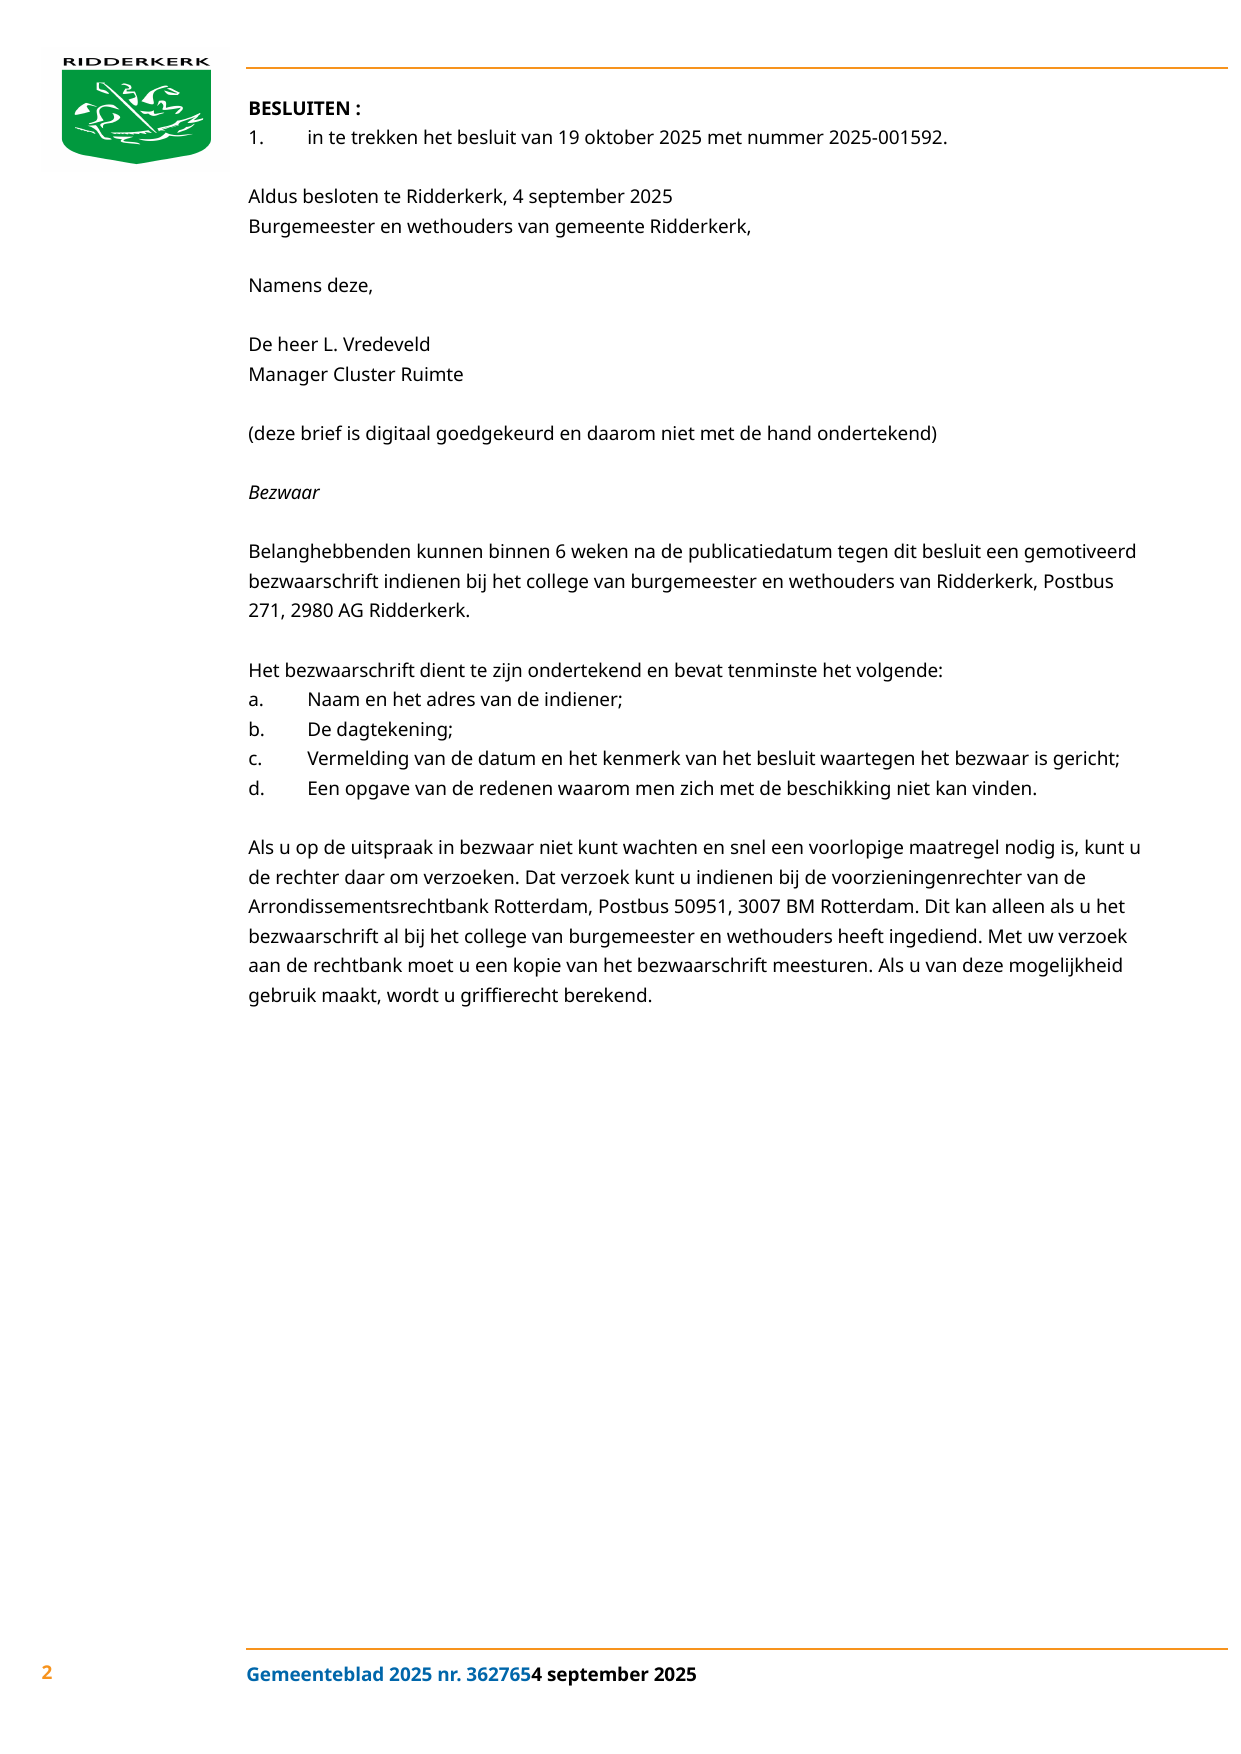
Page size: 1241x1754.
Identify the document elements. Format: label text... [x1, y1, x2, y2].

list in te trekken het besluit van 19 oktober 2025 met nummer 2025-001592. [248, 124, 1152, 150]
text Aldus besloten te Ridderkerk, 4 september 2025 [248, 183, 1152, 209]
text Namens deze, [248, 272, 1152, 298]
text Burgemeester en wethouders van gemeente Ridderkerk, [248, 213, 1152, 239]
list Vermelding van de datum en het kenmerk van het besluit waartegen het bezwaar is gericht; [248, 746, 1152, 771]
text Als u op de uitspraak in bezwaar niet kunt wachten en snel een voorlopige maatregel nodig is, kunt u de rechter daar om verzoeken. Dat verzoek kunt u indienen bij de voorzieningenrechter van de Arrondissementsrechtbank Rotterdam, Postbus 50951, 3007 BM Rotterdam. Dit kan alleen als u het bezwaarschrift al bij het college van burgemeester en wethouders heeft ingediend. Met uw verzoek aan de rechtbank moet u een kopie van het bezwaarschrift meesturen. Als u van deze mogelijkheid gebruik maakt, wordt u griffierecht berekend. [248, 834, 1152, 1008]
text Bezwaar [248, 479, 1152, 505]
list De dagtekening; [248, 716, 1152, 742]
list Een opgave van de redenen waarom men zich met de beschikking niet kan vinden. [248, 775, 1152, 801]
text Het bezwaarschrift dient te zijn ondertekend en bevat tenminste het volgende: [248, 657, 1152, 683]
text Manager Cluster Ruimte [248, 361, 1152, 387]
list Naam en het adres van de indiener; [248, 686, 1152, 712]
picture [41, 47, 231, 172]
text De heer L. Vredeveld [248, 331, 1152, 357]
text BESLUITEN : [248, 95, 1152, 121]
text (deze brief is digitaal goedgekeurd en daarom niet met de hand ondertekend) [248, 420, 1152, 446]
text Belanghebbenden kunnen binnen 6 weken na de publicatiedatum tegen dit besluit een gemotiveerd bezwaarschrift indienen bij het college van burgemeester en wethouders van Ridderkerk, Postbus 271, 2980 AG Ridderkerk. [248, 538, 1152, 623]
